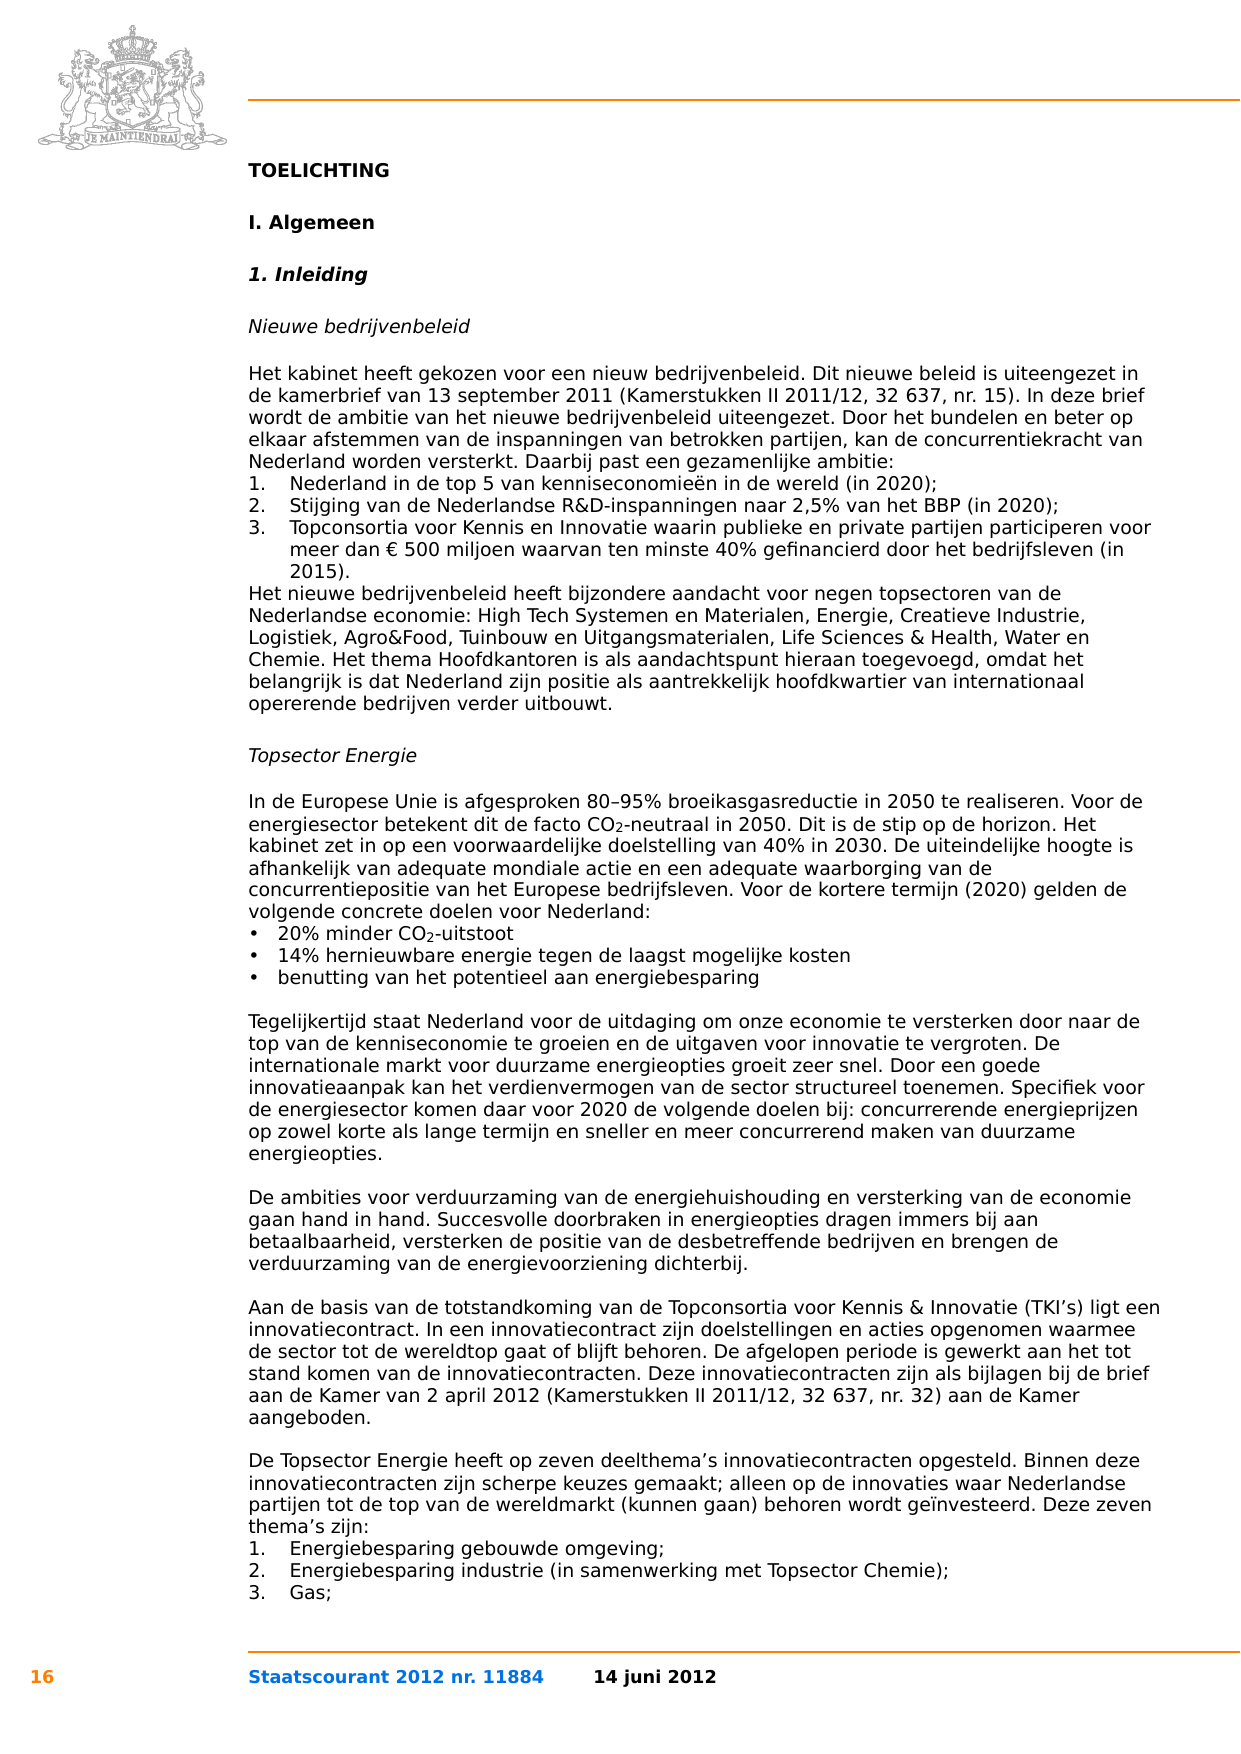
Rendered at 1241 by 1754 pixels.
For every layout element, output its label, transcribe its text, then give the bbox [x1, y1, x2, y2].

subtitle 1. Inleiding [248, 264, 1163, 286]
text Het kabinet heeft gekozen voor een nieuw bedrijvenbeleid. Dit nieuwe beleid is uiteengezet in de kamerbrief van 13 september 2011 (Kamerstukken II 2011/12, 32 637, nr. 15). In deze brief wordt de ambitie van het nieuwe bedrijvenbeleid uiteengezet. Door het bundelen en beter op elkaar afstemmen van de inspanningen van betrokken partijen, kan de concurrentiekracht van Nederland worden versterkt. Daarbij past een gezamenlijke ambitie: [248, 363, 1163, 473]
text De ambities voor verduurzaming van de energiehuishouding en versterking van de economie gaan hand in hand. Succesvolle doorbraken in energieopties dragen immers bij aan betaalbaarheid, versterken de positie van de desbetreffende bedrijven en brengen de verduurzaming van de energievoorziening dichterbij. [248, 1187, 1163, 1275]
text In de Europese Unie is afgesproken 80–95% broeikasgasreductie in 2050 te realiseren. Voor de energiesector betekent dit de facto CO2-neutraal in 2050. Dit is de stip op de horizon. Het kabinet zet in op een voorwaardelijke doelstelling van 40% in 2030. De uiteindelijke hoogte is afhankelijk van adequate mondiale actie en een adequate waarborging van de concurrentiepositie van het Europese bedrijfsleven. Voor de kortere termijn (2020) gelden de volgende concrete doelen voor Nederland: [248, 791, 1163, 923]
text 2. Energiebesparing industrie (in samenwerking met Topsector Chemie); [248, 1560, 1163, 1582]
text • 20% minder CO2-uitstoot [248, 923, 1163, 945]
text 3. Topconsortia voor Kennis en Innovatie waarin publieke en private partijen participeren voor meer dan € 500 miljoen waarvan ten minste 40% gefinancierd door het bedrijfsleven (in 2015). [248, 517, 1163, 583]
subtitle I. Algemeen [248, 212, 1163, 234]
subtitle Nieuwe bedrijvenbeleid [248, 316, 1163, 338]
text 2. Stijging van de Nederlandse R&D-inspanningen naar 2,5% van het BBP (in 2020); [248, 495, 1163, 517]
text 1. Nederland in de top 5 van kenniseconomieën in de wereld (in 2020); [248, 473, 1163, 495]
subtitle Topsector Energie [248, 744, 1163, 766]
text Het nieuwe bedrijvenbeleid heeft bijzondere aandacht voor negen topsectoren van de Nederlandse economie: High Tech Systemen en Materialen, Energie, Creatieve Industrie, Logistiek, Agro&Food, Tuinbouw en Uitgangsmaterialen, Life Sciences & Health, Water en Chemie. Het thema Hoofdkantoren is als aandachtspunt hieraan toegevoegd, omdat het belangrijk is dat Nederland zijn positie als aantrekkelijk hoofdkwartier van internationaal opererende bedrijven verder uitbouwt. [248, 583, 1163, 714]
text 1. Energiebesparing gebouwde omgeving; [248, 1538, 1163, 1560]
picture [38, 25, 227, 150]
text Aan de basis van de totstandkoming van de Topconsortia voor Kennis & Innovatie (TKI’s) ligt een innovatiecontract. In een innovatiecontract zijn doelstellingen en acties opgenomen waarmee de sector tot de wereldtop gaat of blijft behoren. De afgelopen periode is gewerkt aan het tot stand komen van de innovatiecontracten. Deze innovatiecontracten zijn als bijlagen bij de brief aan de Kamer van 2 april 2012 (Kamerstukken II 2011/12, 32 637, nr. 32) aan de Kamer aangeboden. [248, 1297, 1163, 1428]
text De Topsector Energie heeft op zeven deelthema’s innovatiecontracten opgesteld. Binnen deze innovatiecontracten zijn scherpe keuzes gemaakt; alleen op de innovaties waar Nederlandse partijen tot de top van de wereldmarkt (kunnen gaan) behoren wordt geïnvesteerd. Deze zeven thema’s zijn: [248, 1450, 1163, 1538]
subtitle TOELICHTING [248, 160, 1163, 182]
text Tegelijkertijd staat Nederland voor de uitdaging om onze economie te versterken door naar de top van de kenniseconomie te groeien en de uitgaven voor innovatie te vergroten. De internationale markt voor duurzame energieopties groeit zeer snel. Door een goede innovatieaanpak kan het verdienvermogen van de sector structureel toenemen. Specifiek voor de energiesector komen daar voor 2020 de volgende doelen bij: concurrerende energieprijzen op zowel korte als lange termijn en sneller en meer concurrerend maken van duurzame energieopties. [248, 1011, 1163, 1165]
text 3. Gas; [248, 1582, 1163, 1604]
text • benutting van het potentieel aan energiebesparing [248, 967, 1163, 989]
text • 14% hernieuwbare energie tegen de laagst mogelijke kosten [248, 945, 1163, 967]
